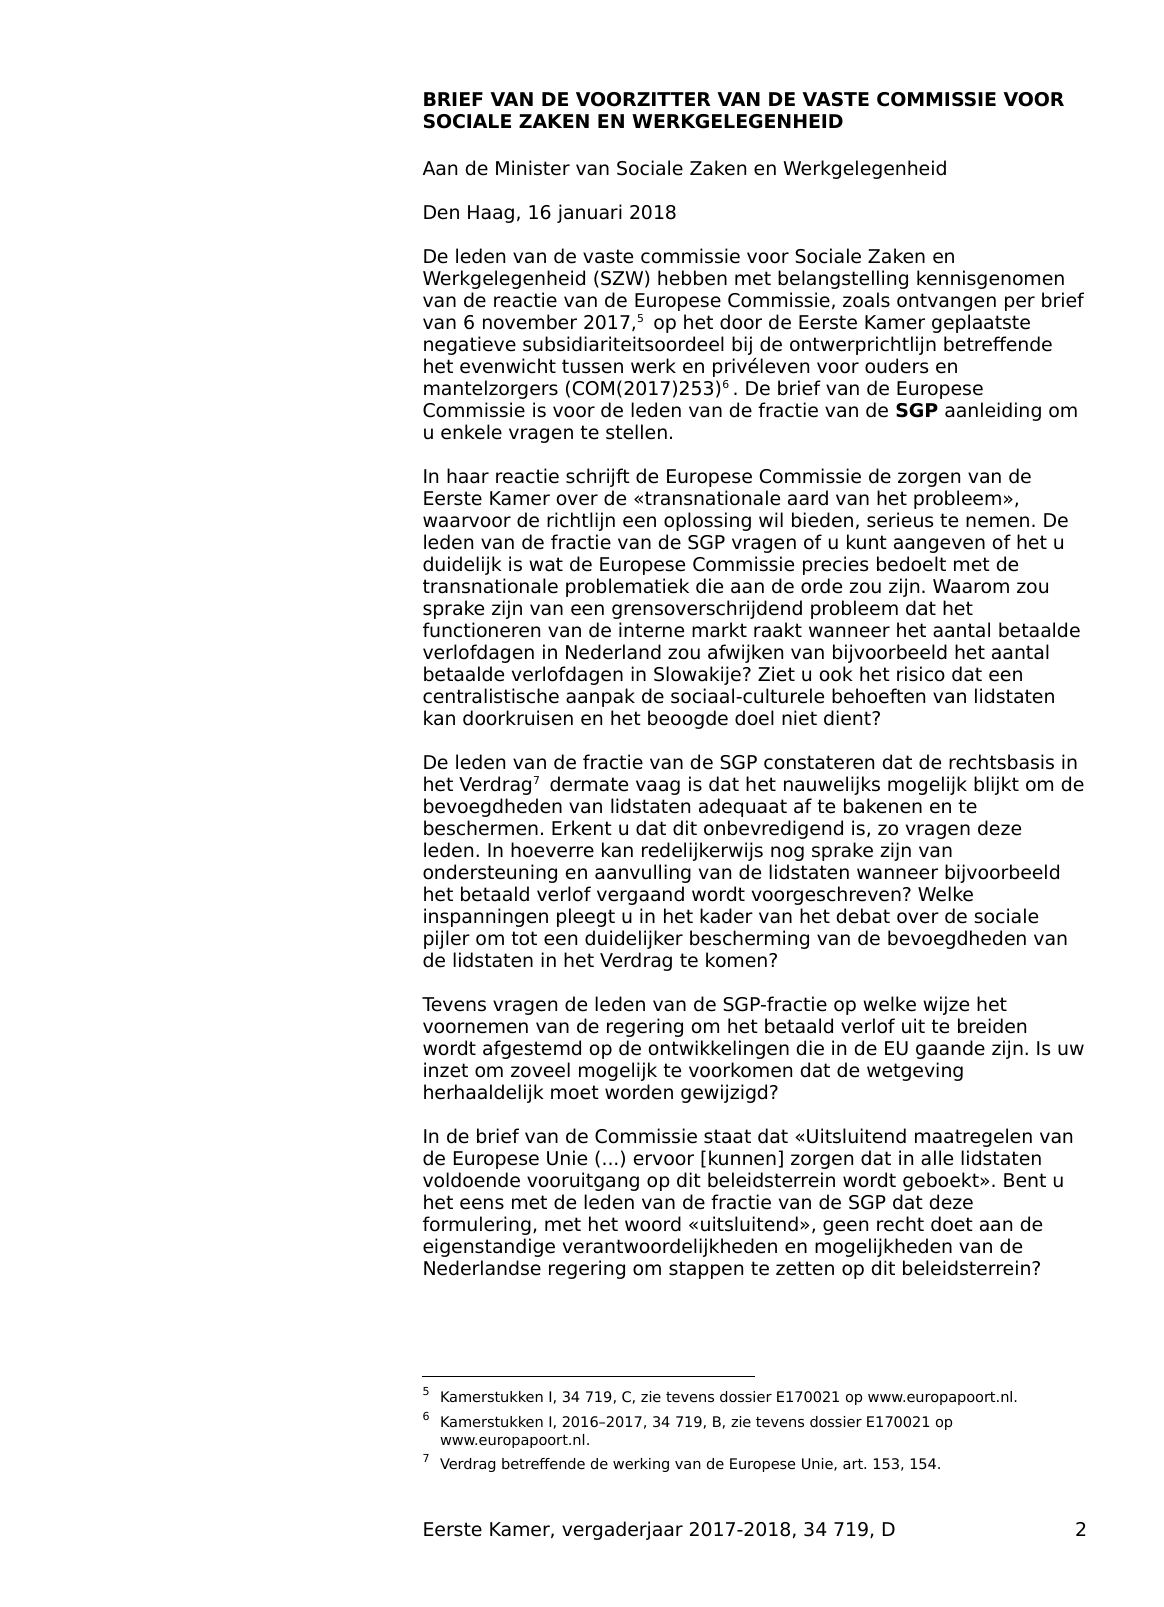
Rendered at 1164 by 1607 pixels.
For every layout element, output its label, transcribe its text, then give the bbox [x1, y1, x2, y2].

text In haar reactie schrijft de Europese Commissie de zorgen van de Eerste Kamer over de «transnationale aard van het probleem», waarvoor de richtlijn een oplossing wil bieden, serieus te nemen. De leden van de fractie van de SGP vragen of u kunt aangeven of het u duidelijk is wat de Europese Commissie precies bedoelt met de transnationale problematiek die aan de orde zou zijn. Waarom zou sprake zijn van een grensoverschrijdend probleem dat het functioneren van de interne markt raakt wanneer het aantal betaalde verlofdagen in Nederland zou afwijken van bijvoorbeeld het aantal betaalde verlofdagen in Slowakije? Ziet u ook het risico dat een centralistische aanpak de sociaal-culturele behoeften van lidstaten kan doorkruisen en het beoogde doel niet dient? [422, 466, 1087, 730]
subtitle BRIEF VAN DE VOORZITTER VAN DE VASTE COMMISSIE VOOR SOCIALE ZAKEN EN WERKGELEGENHEID [422, 89, 1087, 133]
text Verdrag betreffende de werking van de Europese Unie, art. 153, 154. [422, 1452, 1087, 1474]
text Den Haag, 16 januari 2018 [422, 202, 1087, 224]
text Kamerstukken I, 34 719, C, zie tevens dossier E170021 op www.europapoort.nl. [422, 1385, 1087, 1407]
text De leden van de fractie van de SGP constateren dat de rechtsbasis in het Verdrag dermate vaag is dat het nauwelijks mogelijk blijkt om de bevoegdheden van lidstaten adequaat af te bakenen en te beschermen. Erkent u dat dit onbevredigend is, zo vragen deze leden. In hoeverre kan redelijkerwijs nog sprake zijn van ondersteuning en aanvulling van de lidstaten wanneer bijvoorbeeld het betaald verlof vergaand wordt voorgeschreven? Welke inspanningen pleegt u in het kader van het debat over de sociale pijler om tot een duidelijker bescherming van de bevoegdheden van de lidstaten in het Verdrag te komen? [422, 752, 1087, 972]
text Aan de Minister van Sociale Zaken en Werkgelegenheid [422, 158, 1087, 180]
text Tevens vragen de leden van de SGP-fractie op welke wijze het voornemen van de regering om het betaald verlof uit te breiden wordt afgestemd op de ontwikkelingen die in de EU gaande zijn. Is uw inzet om zoveel mogelijk te voorkomen dat de wetgeving herhaaldelijk moet worden gewijzigd? [422, 994, 1087, 1104]
text De leden van de vaste commissie voor Sociale Zaken en Werkgelegenheid (SZW) hebben met belangstelling kennisgenomen van de reactie van de Europese Commissie, zoals ontvangen per brief van 6 november 2017, op het door de Eerste Kamer geplaatste negatieve subsidiariteitsoordeel bij de ontwerprichtlijn betreffende het evenwicht tussen werk en privéleven voor ouders en mantelzorgers (COM(2017)253). De brief van de Europese Commissie is voor de leden van de fractie van de SGP aanleiding om u enkele vragen te stellen. [422, 246, 1087, 444]
text In de brief van de Commissie staat dat «Uitsluitend maatregelen van de Europese Unie (...) ervoor [kunnen] zorgen dat in alle lidstaten voldoende vooruitgang op dit beleidsterrein wordt geboekt». Bent u het eens met de leden van de fractie van de SGP dat deze formulering, met het woord «uitsluitend», geen recht doet aan de eigenstandige verantwoordelijkheden en mogelijkheden van de Nederlandse regering om stappen te zetten op dit beleidsterrein? [422, 1126, 1087, 1280]
text Kamerstukken I, 2016–2017, 34 719, B, zie tevens dossier E170021 op www.europapoort.nl. [422, 1410, 1087, 1449]
